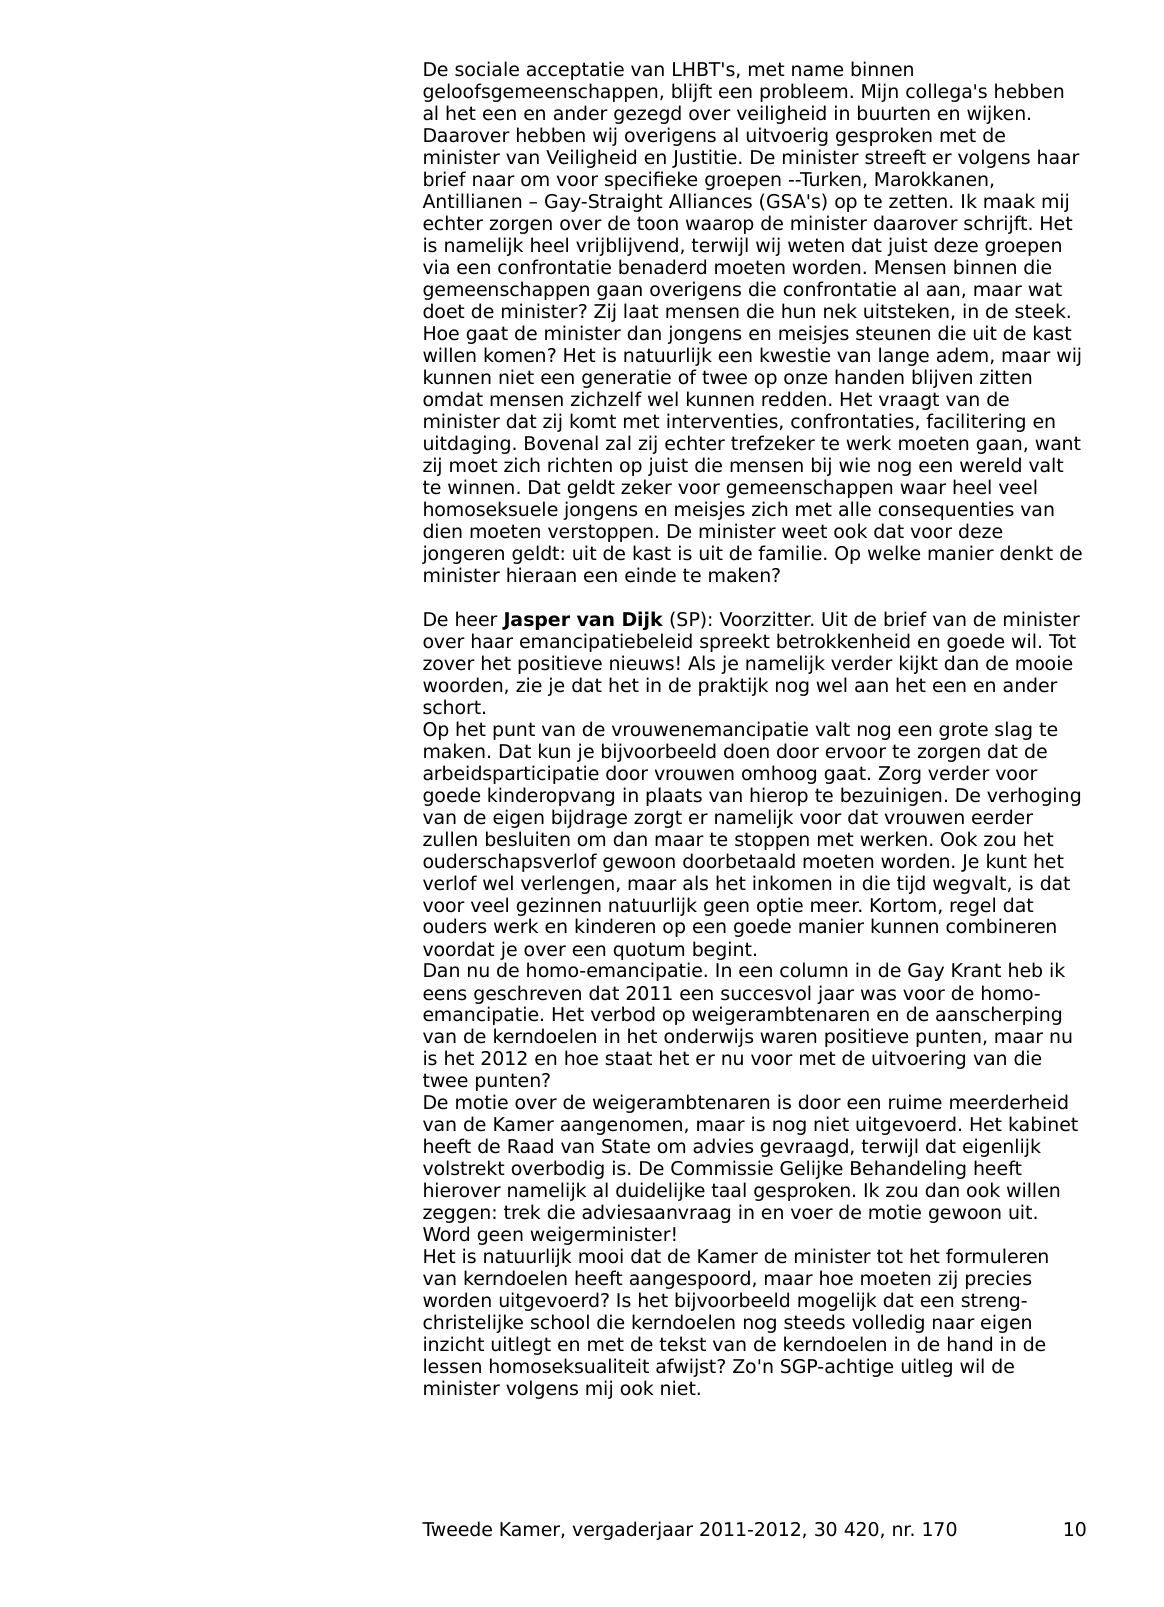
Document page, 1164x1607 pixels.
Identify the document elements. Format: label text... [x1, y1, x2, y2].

text De motie over de weigerambtenaren is door een ruime meerderheid van de Kamer aangenomen, maar is nog niet uitgevoerd. Het kabinet heeft de Raad van State om advies gevraagd, terwijl dat eigenlijk volstrekt overbodig is. De Commissie Gelijke Behandeling heeft hierover namelijk al duidelijke taal gesproken. Ik zou dan ook willen zeggen: trek die adviesaanvraag in en voer de motie gewoon uit. Word geen weigerminister! [422, 1092, 1087, 1246]
text De sociale acceptatie van LHBT's, met name binnen geloofsgemeenschappen, blijft een probleem. Mijn collega's hebben al het een en ander gezegd over veiligheid in buurten en wijken. Daarover hebben wij overigens al uitvoerig gesproken met de minister van Veiligheid en Justitie. De minister streeft er volgens haar brief naar om voor specifieke groepen --Turken, Marokkanen, Antillianen – Gay-Straight Alliances (GSA's) op te zetten. Ik maak mij echter zorgen over de toon waarop de minister daarover schrijft. Het is namelijk heel vrijblijvend, terwijl wij weten dat juist deze groepen via een confrontatie benaderd moeten worden. Mensen binnen die gemeenschappen gaan overigens die confrontatie al aan, maar wat doet de minister? Zij laat mensen die hun nek uitsteken, in de steek. Hoe gaat de minister dan jongens en meisjes steunen die uit de kast willen komen? Het is natuurlijk een kwestie van lange adem, maar wij kunnen niet een generatie of twee op onze handen blijven zitten omdat mensen zichzelf wel kunnen redden. Het vraagt van de minister dat zij komt met interventies, confrontaties, facilitering en uitdaging. Bovenal zal zij echter trefzeker te werk moeten gaan, want zij moet zich richten op juist die mensen bij wie nog een wereld valt te winnen. Dat geldt zeker voor gemeenschappen waar heel veel homoseksuele jongens en meisjes zich met alle consequenties van dien moeten verstoppen. De minister weet ook dat voor deze jongeren geldt: uit de kast is uit de familie. Op welke manier denkt de minister hieraan een einde te maken? [422, 59, 1087, 587]
text Het is natuurlijk mooi dat de Kamer de minister tot het formuleren van kerndoelen heeft aangespoord, maar hoe moeten zij precies worden uitgevoerd? Is het bijvoorbeeld mogelijk dat een streng-christelijke school die kerndoelen nog steeds volledig naar eigen inzicht uitlegt en met de tekst van de kerndoelen in de hand in de lessen homoseksualiteit afwijst? Zo'n SGP-achtige uitleg wil de minister volgens mij ook niet. [422, 1246, 1087, 1400]
text De heer Jasper van Dijk (SP): Voorzitter. Uit de brief van de minister over haar emancipatiebeleid spreekt betrokkenheid en goede wil. Tot zover het positieve nieuws! Als je namelijk verder kijkt dan de mooie woorden, zie je dat het in de praktijk nog wel aan het een en ander schort. [422, 609, 1087, 719]
text Op het punt van de vrouwenemancipatie valt nog een grote slag te maken. Dat kun je bijvoorbeeld doen door ervoor te zorgen dat de arbeidsparticipatie door vrouwen omhoog gaat. Zorg verder voor goede kinderopvang in plaats van hierop te bezuinigen. De verhoging van de eigen bijdrage zorgt er namelijk voor dat vrouwen eerder zullen besluiten om dan maar te stoppen met werken. Ook zou het ouderschapsverlof gewoon doorbetaald moeten worden. Je kunt het verlof wel verlengen, maar als het inkomen in die tijd wegvalt, is dat voor veel gezinnen natuurlijk geen optie meer. Kortom, regel dat ouders werk en kinderen op een goede manier kunnen combineren voordat je over een quotum begint. [422, 719, 1087, 960]
text Dan nu de homo-emancipatie. In een column in de Gay Krant heb ik eens geschreven dat 2011 een succesvol jaar was voor de homo-emancipatie. Het verbod op weigerambtenaren en de aanscherping van de kerndoelen in het onderwijs waren positieve punten, maar nu is het 2012 en hoe staat het er nu voor met de uitvoering van die twee punten? [422, 960, 1087, 1092]
